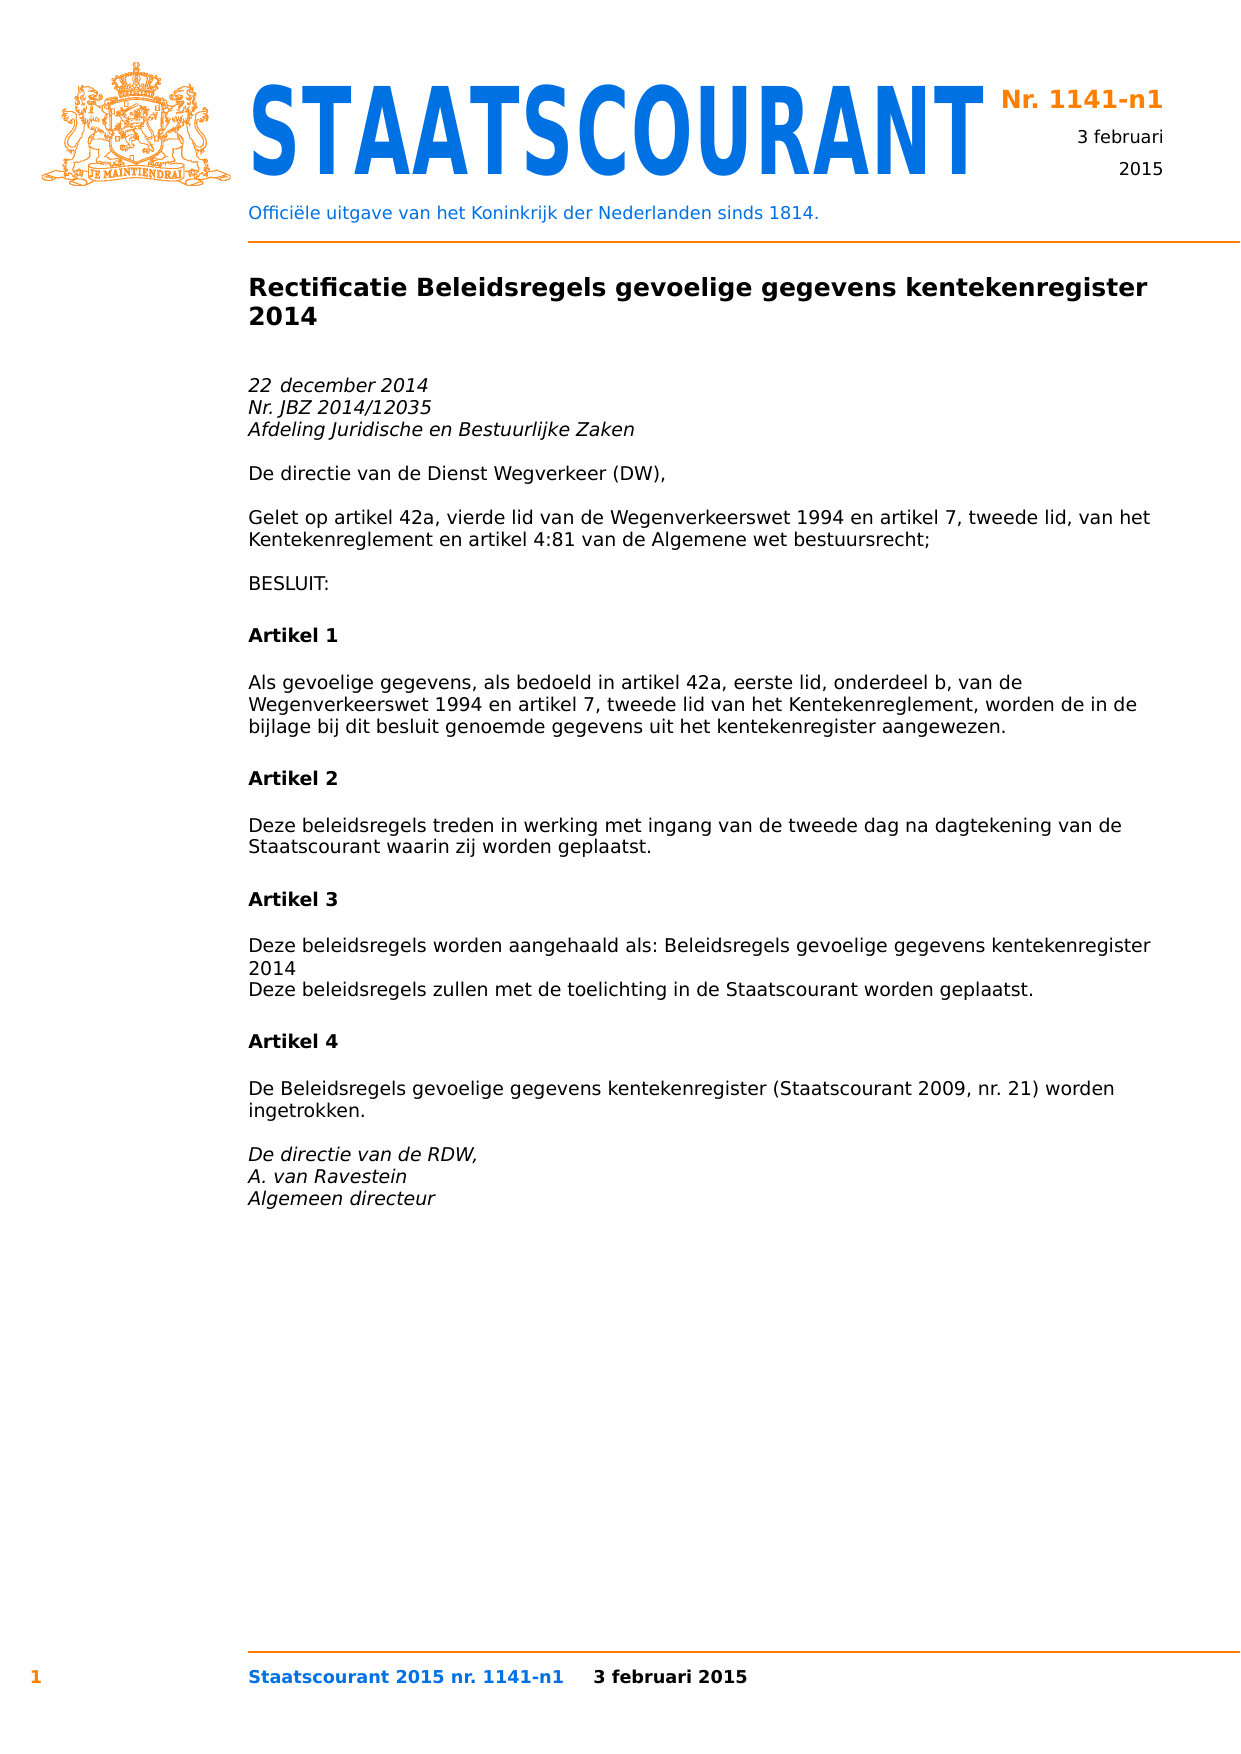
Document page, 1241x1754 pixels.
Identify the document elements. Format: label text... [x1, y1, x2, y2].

text Afdeling Juridische en Bestuurlijke Zaken [248, 419, 1163, 441]
table_cell 3 februari [998, 121, 1240, 153]
subtitle Artikel 1 [248, 624, 1163, 647]
subtitle Artikel 4 [248, 1031, 1163, 1053]
text De directie van de RDW, A. van Ravestein Algemeen directeur [248, 1144, 1163, 1210]
text BESLUIT: [248, 573, 1163, 594]
text De Beleidsregels gevoelige gegevens kentekenregister (Staatscourant 2009, nr. 21) worden ingetrokken. [248, 1078, 1163, 1122]
text De directie van de Dienst Wegverkeer (DW), [248, 463, 1163, 485]
table_cell 2015 [998, 153, 1240, 203]
text Deze beleidsregels treden in werking met ingang van de tweede dag na dagtekening van de Staatscourant waarin zij worden geplaatst. [248, 814, 1163, 858]
table_header Nr. 1141-n1 [998, 62, 1240, 121]
subtitle Artikel 3 [248, 888, 1163, 910]
table_header [25, 62, 248, 241]
text Gelet op artikel 42a, vierde lid van de Wegenverkeerswet 1994 en artikel 7, tweede lid, van het Kentekenreglement en artikel 4:81 van de Algemene wet bestuursrecht; [248, 507, 1163, 551]
text Als gevoelige gegevens, als bedoeld in artikel 42a, eerste lid, onderdeel b, van de Wegenverkeerswet 1994 en artikel 7, tweede lid van het Kentekenreglement, worden de in de bijlage bij dit besluit genoemde gegevens uit het kentekenregister aangewezen. [248, 672, 1163, 737]
text 22 december 2014 [248, 375, 1163, 397]
table_header STAATSCOURANT [248, 62, 998, 203]
subtitle Artikel 2 [248, 767, 1163, 789]
text Deze beleidsregels worden aangehaald als: Beleidsregels gevoelige gegevens kentekenregister 2014 [248, 935, 1163, 979]
table_cell Officiële uitgave van het Koninkrijk der Nederlanden sinds 1814. [248, 203, 1240, 241]
text Nr. JBZ 2014/12035 [248, 397, 1163, 419]
picture [41, 62, 231, 186]
subtitle Rectificatie Beleidsregels gevoelige gegevens kentekenregister 2014 [248, 273, 1163, 331]
text Deze beleidsregels zullen met de toelichting in de Staatscourant worden geplaatst. [248, 979, 1163, 1001]
